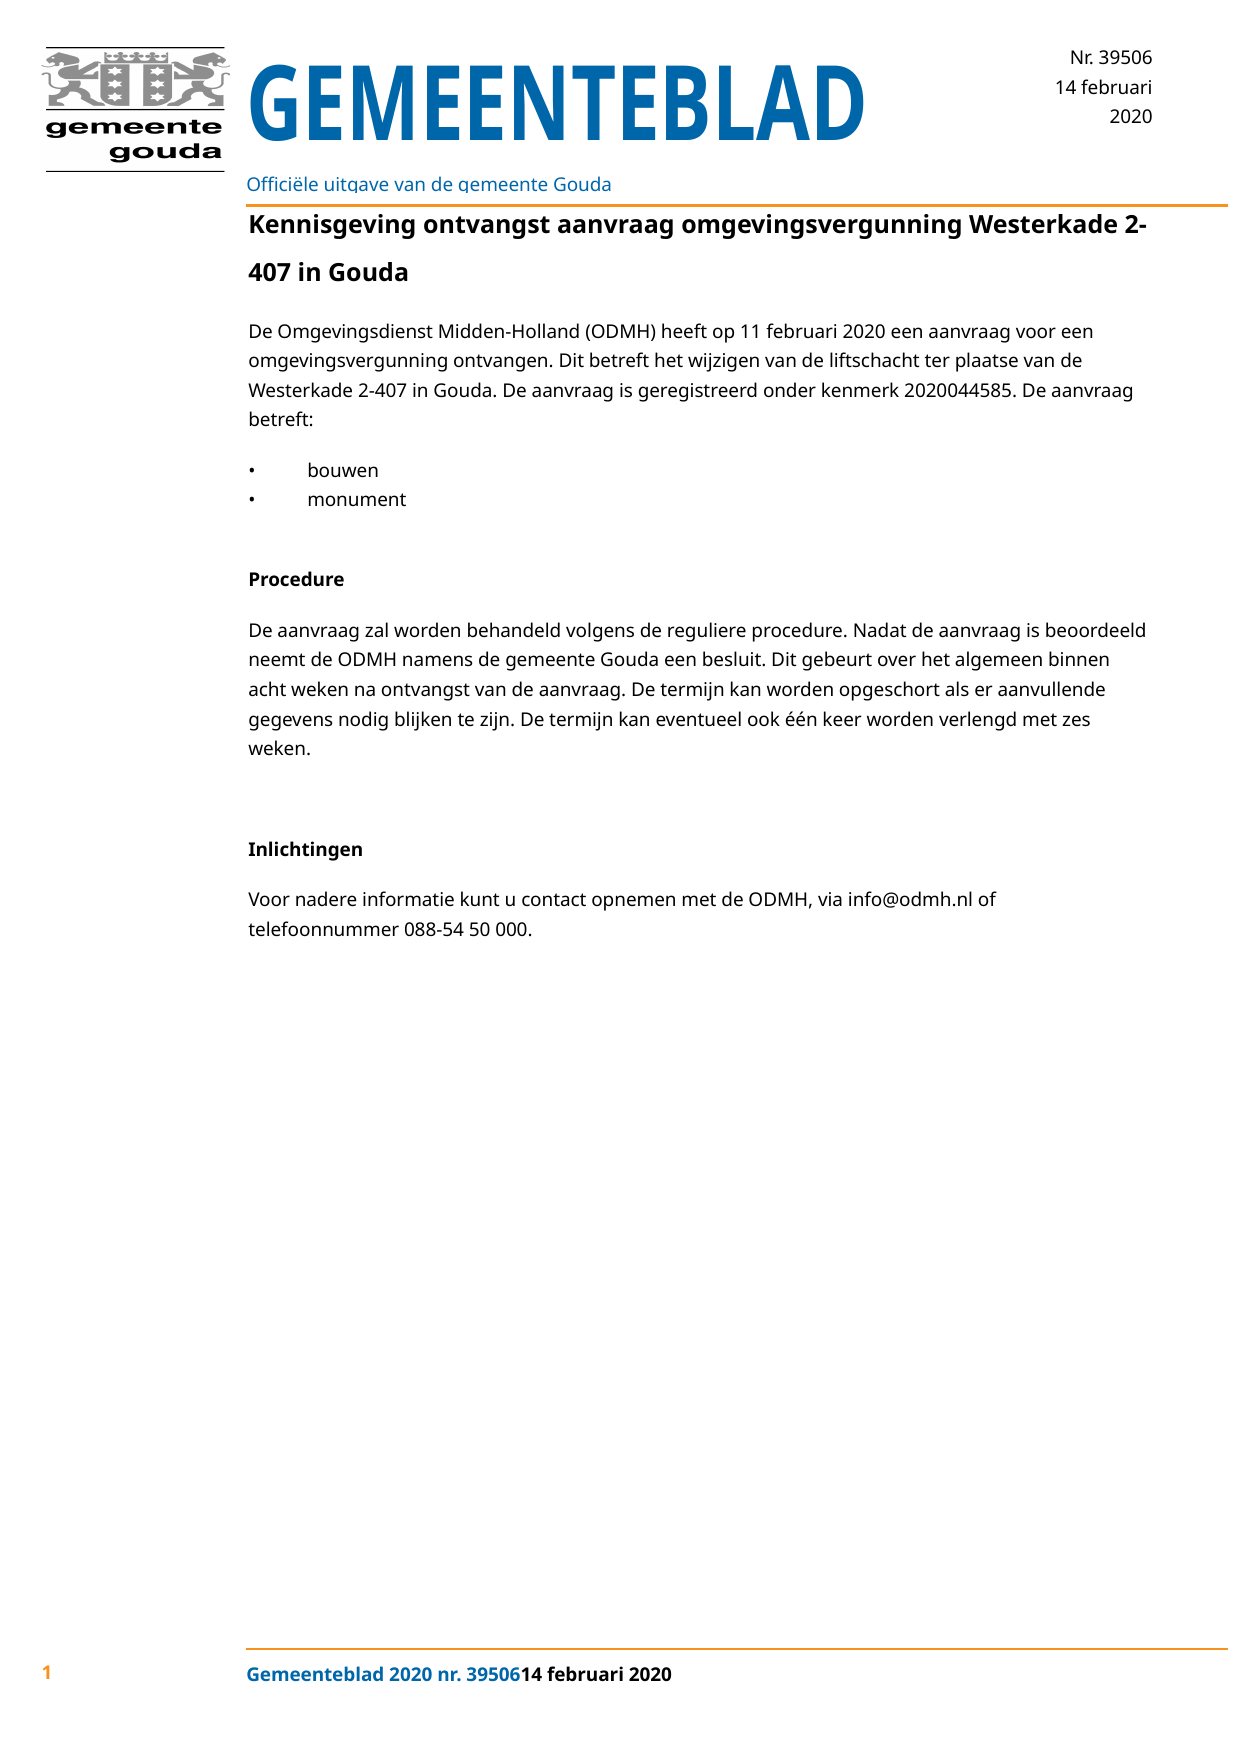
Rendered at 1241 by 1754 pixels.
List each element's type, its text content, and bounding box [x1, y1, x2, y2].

text Inlichtingen [248, 836, 1152, 862]
text Kennisgeving ontvangst aanvraag omgevingsvergunning Westerkade 2-407 in Gouda [248, 207, 1152, 288]
text De aanvraag zal worden behandeld volgens de reguliere procedure. Nadat de aanvraag is beoordeeld neemt de ODMH namens de gemeente Gouda een besluit. Dit gebeurt over het algemeen binnen acht weken na ontvangst van de aanvraag. De termijn kan worden opgeschort als er aanvullende gegevens nodig blijken te zijn. De termijn kan eventueel ook één keer worden verlengd met zes weken. [248, 617, 1152, 761]
picture [41, 47, 231, 172]
list monument [248, 487, 1152, 512]
text Voor nadere informatie kunt u contact opnemen met de ODMH, via info@odmh.nl of telefoonnummer 088-54 50 000. [248, 887, 1152, 942]
text De Omgevingsdienst Midden-Holland (ODMH) heeft op 11 februari 2020 een aanvraag voor een omgevingsvergunning ontvangen. Dit betreft het wijzigen van de liftschacht ter plaatse van de Westerkade 2-407 in Gouda. De aanvraag is geregistreerd onder kenmerk 2020044585. De aanvraag betreft: [248, 318, 1152, 432]
list bouwen [248, 457, 1152, 483]
text Procedure [248, 567, 1152, 592]
